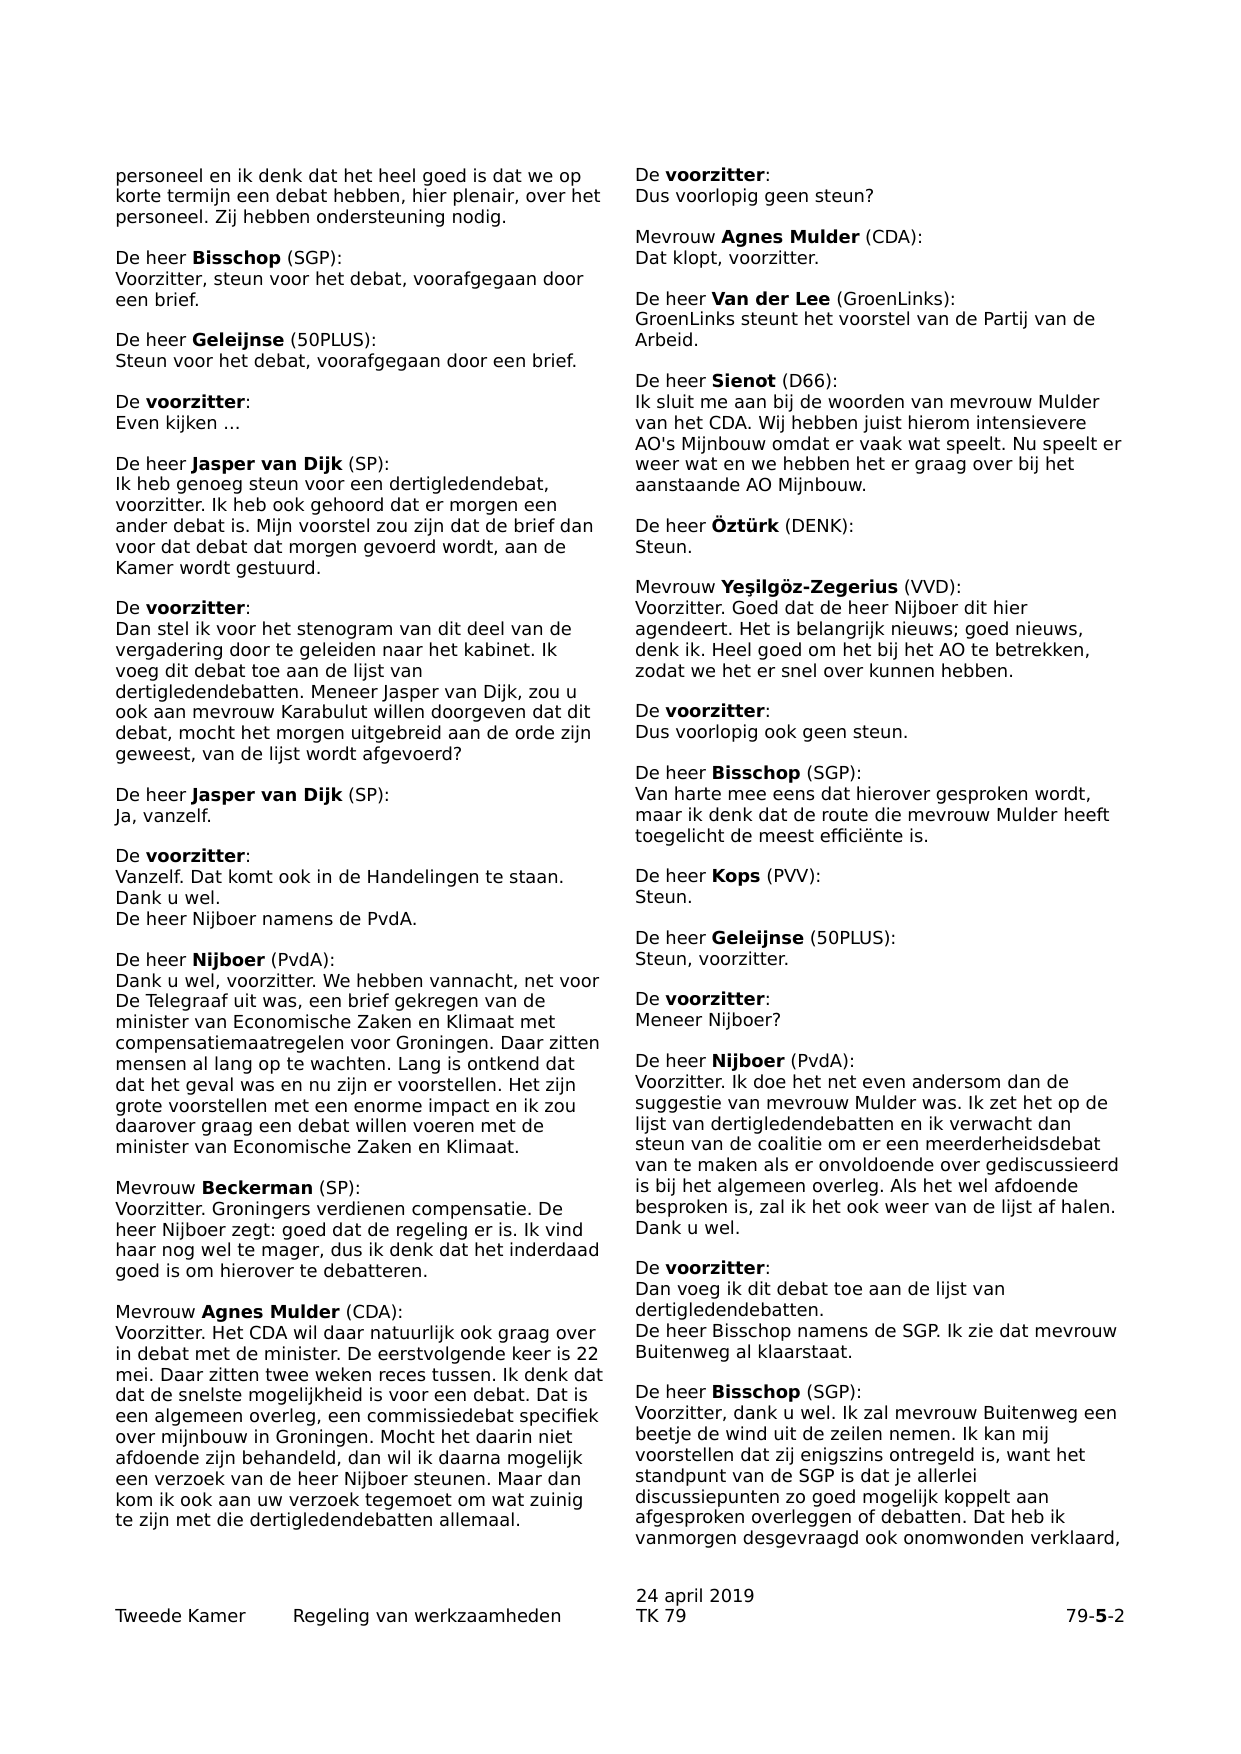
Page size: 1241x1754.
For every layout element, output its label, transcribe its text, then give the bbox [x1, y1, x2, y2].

text Mevrouw Beckerman (SP): [115, 1178, 605, 1198]
text Dus voorlopig geen steun? [635, 186, 1125, 207]
text Voorzitter. Goed dat de heer Nijboer dit hier agendeert. Het is belangrijk nieuws; goed nieuws, denk ik. Heel goed om het bij het AO te betrekken, zodat we het er snel over kunnen hebben. [635, 598, 1125, 681]
text De heer Geleijnse (50PLUS): [115, 330, 605, 351]
text De heer Nijboer namens de PvdA. [115, 909, 605, 929]
text De heer Bisschop (SGP): [635, 763, 1125, 784]
text De heer Van der Lee (GroenLinks): [635, 288, 1125, 309]
text Dus voorlopig ook geen steun. [635, 722, 1125, 743]
text Mevrouw Agnes Mulder (CDA): [115, 1302, 605, 1323]
text De heer Bisschop (SGP): [115, 248, 605, 268]
text Voorzitter, steun voor het debat, voorafgegaan door een brief. [115, 268, 605, 310]
text Steun. [635, 887, 1125, 908]
text De voorzitter: [635, 1258, 1125, 1279]
text De heer Bisschop namens de SGP. Ik zie dat mevrouw Buitenweg al klaarstaat. [635, 1321, 1125, 1362]
text De voorzitter: [635, 165, 1125, 186]
text Voorzitter. Het CDA wil daar natuurlijk ook graag over in debat met de minister. De eerstvolgende keer is 22 mei. Daar zitten twee weken reces tussen. Ik denk dat dat de snelste mogelijkheid is voor een debat. Dat is een algemeen overleg, een commissiedebat specifiek over mijnbouw in Groningen. Mocht het daarin niet afdoende zijn behandeld, dan wil ik daarna mogelijk een verzoek van de heer Nijboer steunen. Maar dan kom ik ook aan uw verzoek tegemoet om wat zuinig te zijn met die dertigledendebatten allemaal. [115, 1323, 605, 1531]
text Voorzitter, dank u wel. Ik zal mevrouw Buitenweg een beetje de wind uit de zeilen nemen. Ik kan mij voorstellen dat zij enigszins ontregeld is, want het standpunt van de SGP is dat je allerlei discussiepunten zo goed mogelijk koppelt aan afgesproken overleggen of debatten. Dat heb ik vanmorgen desgevraagd ook onomwonden verklaard, [635, 1403, 1125, 1549]
text Vanzelf. Dat komt ook in de Handelingen te staan. Dank u wel. [115, 867, 605, 909]
text Dank u wel, voorzitter. We hebben vannacht, net voor De Telegraaf uit was, een brief gekregen van de minister van Economische Zaken en Klimaat met compensatiemaatregelen voor Groningen. Daar zitten mensen al lang op te wachten. Lang is ontkend dat dat het geval was en nu zijn er voorstellen. Het zijn grote voorstellen met een enorme impact en ik zou daarover graag een debat willen voeren met de minister van Economische Zaken en Klimaat. [115, 970, 605, 1158]
text Voorzitter. Groningers verdienen compensatie. De heer Nijboer zegt: goed dat de regeling er is. Ik vind haar nog wel te mager, dus ik denk dat het inderdaad goed is om hierover te debatteren. [115, 1198, 605, 1282]
text Dat klopt, voorzitter. [635, 248, 1125, 268]
text personeel en ik denk dat het heel goed is dat we op korte termijn een debat hebben, hier plenair, over het personeel. Zij hebben ondersteuning nodig. [115, 165, 605, 228]
text Ik heb genoeg steun voor een dertigledendebat, voorzitter. Ik heb ook gehoord dat er morgen een ander debat is. Mijn voorstel zou zijn dat de brief dan voor dat debat dat morgen gevoerd wordt, aan de Kamer wordt gestuurd. [115, 474, 605, 578]
text De heer Öztürk (DENK): [635, 516, 1125, 536]
text De voorzitter: [115, 598, 605, 619]
text De voorzitter: [635, 989, 1125, 1010]
text De heer Jasper van Dijk (SP): [115, 453, 605, 474]
text Van harte mee eens dat hierover gesproken wordt, maar ik denk dat de route die mevrouw Mulder heeft toegelicht de meest efficiënte is. [635, 784, 1125, 846]
text Ja, vanzelf. [115, 806, 605, 826]
text Steun voor het debat, voorafgegaan door een brief. [115, 351, 605, 372]
text Ik sluit me aan bij de woorden van mevrouw Mulder van het CDA. Wij hebben juist hierom intensievere AO's Mijnbouw omdat er vaak wat speelt. Nu speelt er weer wat en we hebben het er graag over bij het aanstaande AO Mijnbouw. [635, 392, 1125, 496]
text De heer Jasper van Dijk (SP): [115, 785, 605, 806]
text Steun, voorzitter. [635, 948, 1125, 969]
text Dan stel ik voor het stenogram van dit deel van de vergadering door te geleiden naar het kabinet. Ik voeg dit debat toe aan de lijst van dertigledendebatten. Meneer Jasper van Dijk, zou u ook aan mevrouw Karabulut willen doorgeven dat dit debat, mocht het morgen uitgebreid aan de orde zijn geweest, van de lijst wordt afgevoerd? [115, 619, 605, 765]
text Dan voeg ik dit debat toe aan de lijst van dertigledendebatten. [635, 1279, 1125, 1321]
text Voorzitter. Ik doe het net even andersom dan de suggestie van mevrouw Mulder was. Ik zet het op de lijst van dertigledendebatten en ik verwacht dan steun van de coalitie om er een meerderheidsdebat van te maken als er onvoldoende over gediscussieerd is bij het algemeen overleg. Als het wel afdoende besproken is, zal ik het ook weer van de lijst af halen. Dank u wel. [635, 1072, 1125, 1238]
text De voorzitter: [115, 846, 605, 867]
text Mevrouw Agnes Mulder (CDA): [635, 227, 1125, 248]
text Meneer Nijboer? [635, 1010, 1125, 1031]
text Steun. [635, 536, 1125, 557]
text De voorzitter: [115, 392, 605, 412]
text De heer Nijboer (PvdA): [115, 949, 605, 970]
text De heer Geleijnse (50PLUS): [635, 928, 1125, 948]
text De voorzitter: [635, 701, 1125, 722]
text GroenLinks steunt het voorstel van de Partij van de Arbeid. [635, 309, 1125, 351]
text De heer Kops (PVV): [635, 866, 1125, 887]
text De heer Bisschop (SGP): [635, 1382, 1125, 1403]
text De heer Sienot (D66): [635, 371, 1125, 392]
text De heer Nijboer (PvdA): [635, 1051, 1125, 1072]
text Even kijken ... [115, 412, 605, 433]
text Mevrouw Yeşilgöz-Zegerius (VVD): [635, 577, 1125, 598]
